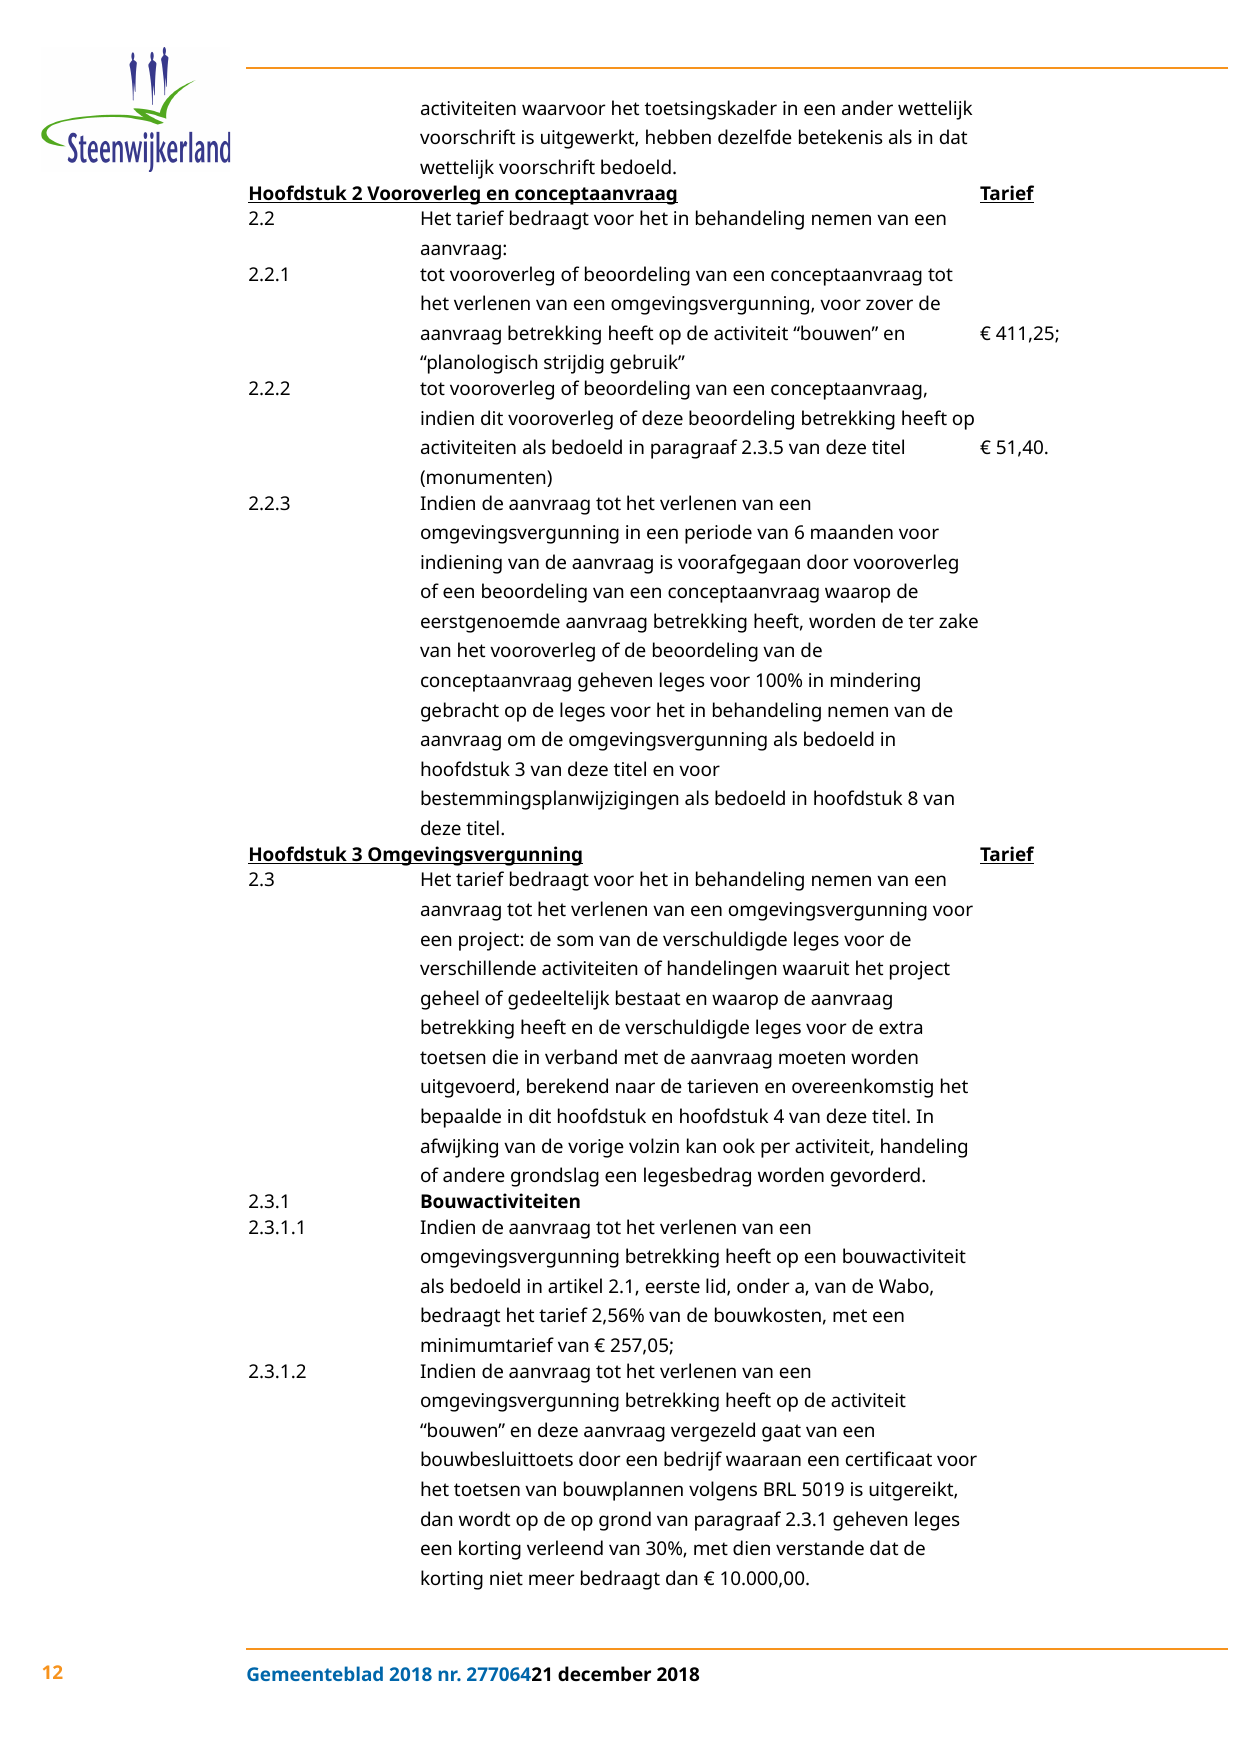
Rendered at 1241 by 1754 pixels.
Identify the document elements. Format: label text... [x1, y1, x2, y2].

table_cell Indien de aanvraag tot het verlenen van een omgevingsvergunning betrekking heeft op een bouwactiviteit als bedoeld in artikel 2.1, eerste lid, onder a, van de Wabo, bedraagt het tarief 2,56% van de bouwkosten, met een minimumtarief van € 257,05; [420, 1214, 980, 1358]
table_cell Bouwactiviteiten [420, 1188, 980, 1214]
table_cell 2.3.1 [248, 1188, 420, 1214]
table_cell Indien de aanvraag tot het verlenen van een omgevingsvergunning betrekking heeft op de activiteit “bouwen” en deze aanvraag vergezeld gaat van een bouwbesluittoets door een bedrijf waaraan een certificaat voor het toetsen van bouwplannen volgens BRL 5019 is uitgereikt, dan wordt op de op grond van paragraaf 2.3.1 geheven leges een korting verleend van 30%, met dien verstande dat de korting niet meer bedraagt dan € 10.000,00. [420, 1358, 980, 1591]
table_cell 2.3.1.2 [248, 1358, 420, 1591]
table_cell [980, 95, 1152, 180]
table_cell 2.3.1.1 [248, 1214, 420, 1358]
table_cell tot vooroverleg of beoordeling van een conceptaanvraag tot het verlenen van een omgevingsvergunning, voor zover de aanvraag betrekking heeft op de activiteit “bouwen” en “planologisch strijdig gebruik” [420, 261, 980, 375]
table_cell [980, 1188, 1152, 1214]
table_cell Het tarief bedraagt voor het in behandeling nemen van een aanvraag: [420, 205, 980, 261]
table_cell 2.2.2 [248, 375, 420, 490]
table_cell 2.2 [248, 205, 420, 261]
table_cell [980, 1214, 1152, 1358]
table_cell [980, 205, 1152, 261]
table_cell Hoofdstuk 2 Vooroverleg en conceptaanvraag [248, 180, 980, 205]
table_cell Tarief [980, 841, 1152, 867]
picture [41, 47, 231, 172]
table_cell tot vooroverleg of beoordeling van een conceptaanvraag, indien dit vooroverleg of deze beoordeling betrekking heeft op activiteiten als bedoeld in paragraaf 2.3.5 van deze titel (monumenten) [420, 375, 980, 490]
table_cell Het tarief bedraagt voor het in behandeling nemen van een aanvraag tot het verlenen van een omgevingsvergunning voor een project: de som van de verschuldigde leges voor de verschillende activiteiten of handelingen waaruit het project geheel of gedeeltelijk bestaat en waarop de aanvraag betrekking heeft en de verschuldigde leges voor de extra toetsen die in verband met de aanvraag moeten worden uitgevoerd, berekend naar de tarieven en overeenkomstig het bepaalde in dit hoofdstuk en hoofdstuk 4 van deze titel. In afwijking van de vorige volzin kan ook per activiteit, handeling of andere grondslag een legesbedrag worden gevorderd. [420, 867, 980, 1188]
table_cell 2.2.1 [248, 261, 420, 375]
table_cell [980, 490, 1152, 841]
table_cell 2.2.3 [248, 490, 420, 841]
table_cell € 51,40. [980, 375, 1152, 490]
table_cell activiteiten waarvoor het toetsingskader in een ander wettelijk voorschrift is uitgewerkt, hebben dezelfde betekenis als in dat wettelijk voorschrift bedoeld. [420, 95, 980, 180]
table_cell Tarief [980, 180, 1152, 205]
table_cell [248, 95, 420, 180]
table_cell Hoofdstuk 3 Omgevingsvergunning [248, 841, 980, 867]
table_cell 2.3 [248, 867, 420, 1188]
table_cell € 411,25; [980, 261, 1152, 375]
table_cell [980, 867, 1152, 1188]
table_cell [980, 1358, 1152, 1591]
table_cell Indien de aanvraag tot het verlenen van een omgevingsvergunning in een periode van 6 maanden voor indiening van de aanvraag is voorafgegaan door vooroverleg of een beoordeling van een conceptaanvraag waarop de eerstgenoemde aanvraag betrekking heeft, worden de ter zake van het vooroverleg of de beoordeling van de conceptaanvraag geheven leges voor 100% in mindering gebracht op de leges voor het in behandeling nemen van de aanvraag om de omgevingsvergunning als bedoeld in hoofdstuk 3 van deze titel en voor bestemmingsplanwijzigingen als bedoeld in hoofdstuk 8 van deze titel. [420, 490, 980, 841]
